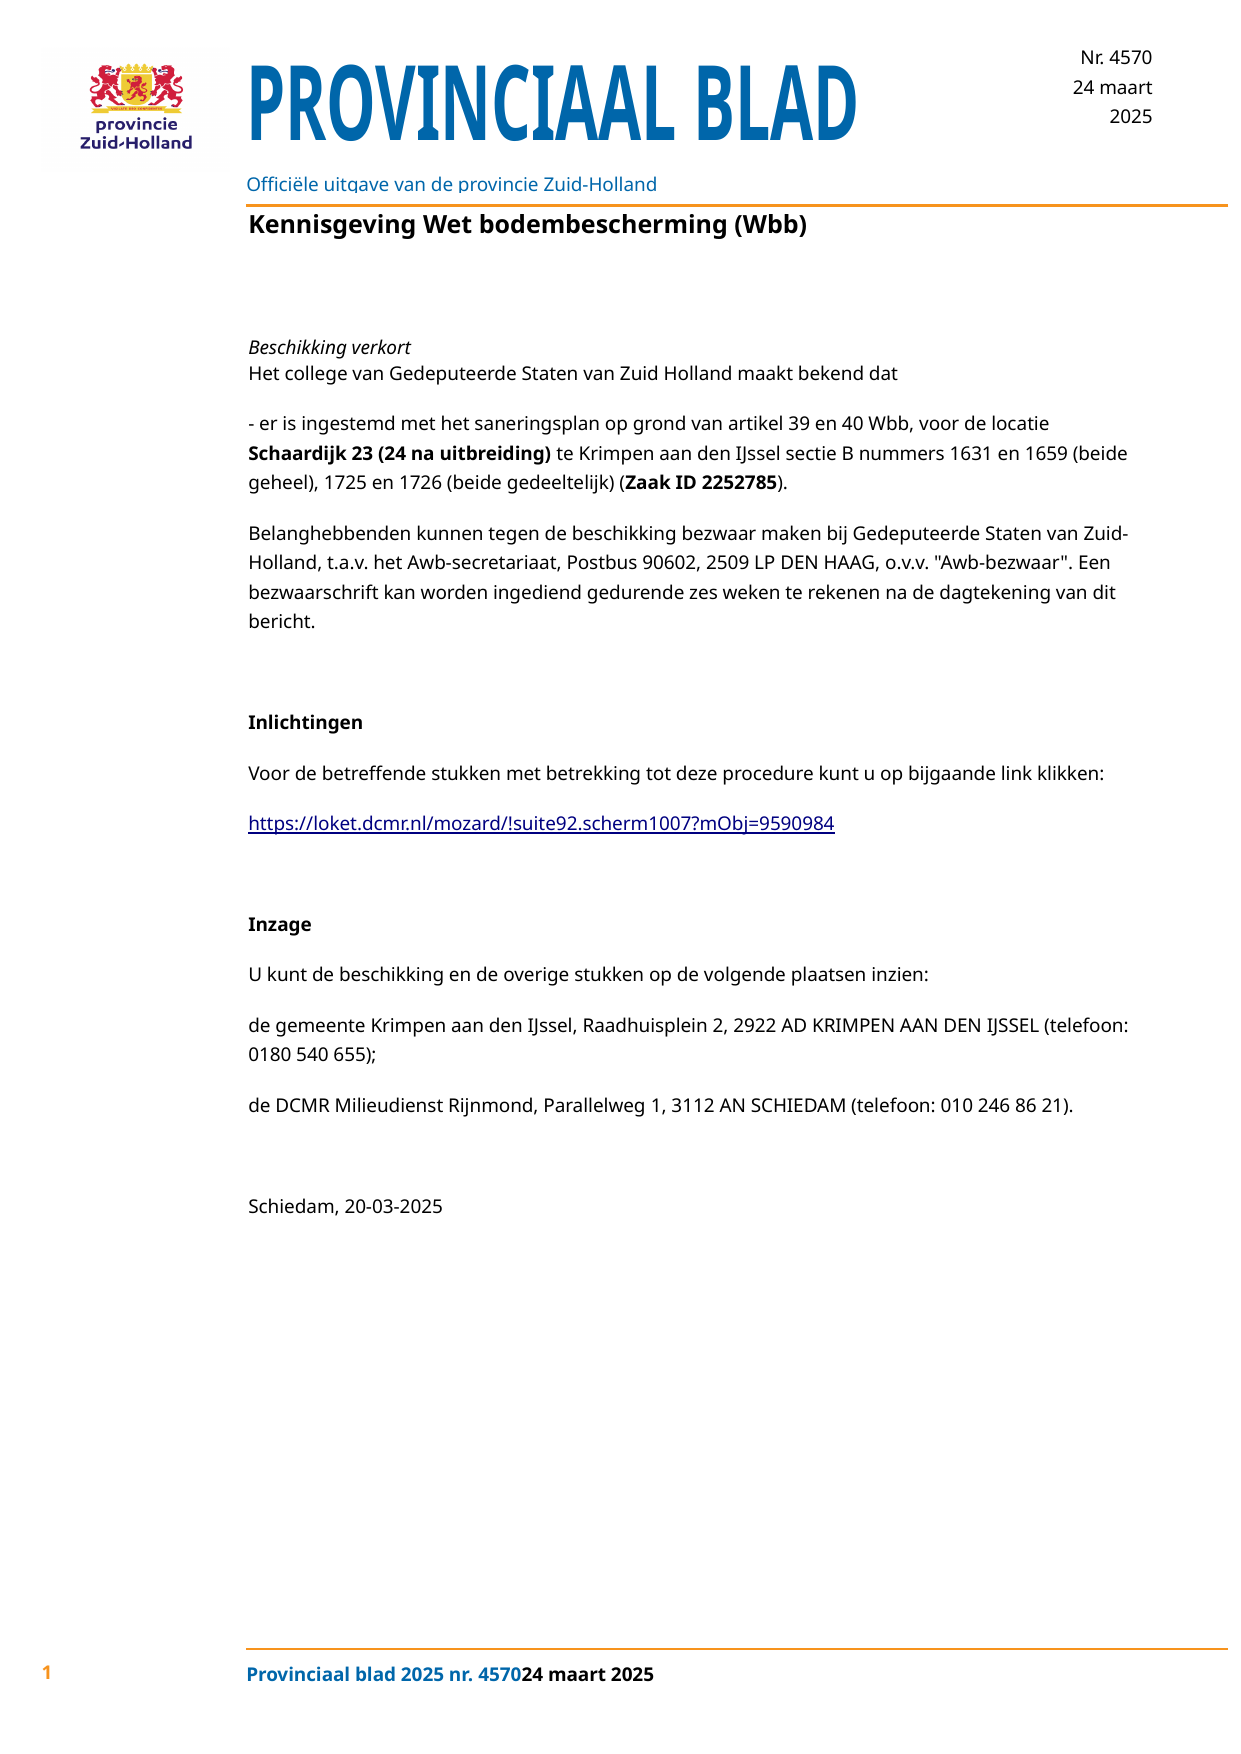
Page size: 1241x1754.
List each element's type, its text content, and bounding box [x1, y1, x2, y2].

text Inlichtingen [248, 709, 1152, 735]
text Kennisgeving Wet bodembescherming (Wbb) [248, 207, 1152, 241]
text https://loket.dcmr.nl/mozard/!suite92.scherm1007?mObj=9590984 [248, 810, 1152, 836]
text de gemeente Krimpen aan den IJssel, Raadhuisplein 2, 2922 AD KRIMPEN AAN DEN IJSSEL (telefoon: 0180 540 655); [248, 1012, 1152, 1067]
text Inzage [248, 911, 1152, 937]
text U kunt de beschikking en de overige stukken op de volgende plaatsen inzien: [248, 962, 1152, 987]
text Schiedam, 20-03-2025 [248, 1193, 1152, 1219]
text Beschikking verkort [248, 334, 1152, 360]
text Het college van Gedeputeerde Staten van Zuid Holland maakt bekend dat [248, 360, 1152, 386]
text de DCMR Milieudienst Rijnmond, Parallelweg 1, 3112 AN SCHIEDAM (telefoon: 010 246 86 21). [248, 1092, 1152, 1118]
text Belanghebbenden kunnen tegen de beschikking bezwaar maken bij Gedeputeerde Staten van Zuid-Holland, t.a.v. het Awb-secretariaat, Postbus 90602, 2509 LP DEN HAAG, o.v.v. "Awb-bezwaar". Een bezwaarschrift kan worden ingediend gedurende zes weken te rekenen na de dagtekening van dit bericht. [248, 520, 1152, 634]
text - er is ingestemd met het saneringsplan op grond van artikel 39 en 40 Wbb, voor de locatie Schaardijk 23 (24 na uitbreiding) te Krimpen aan den IJssel sectie B nummers 1631 en 1659 (beide geheel), 1725 en 1726 (beide gedeeltelijk) (Zaak ID 2252785). [248, 410, 1152, 495]
picture [41, 47, 231, 172]
text Voor de betreffende stukken met betrekking tot deze procedure kunt u op bijgaande link klikken: [248, 760, 1152, 786]
